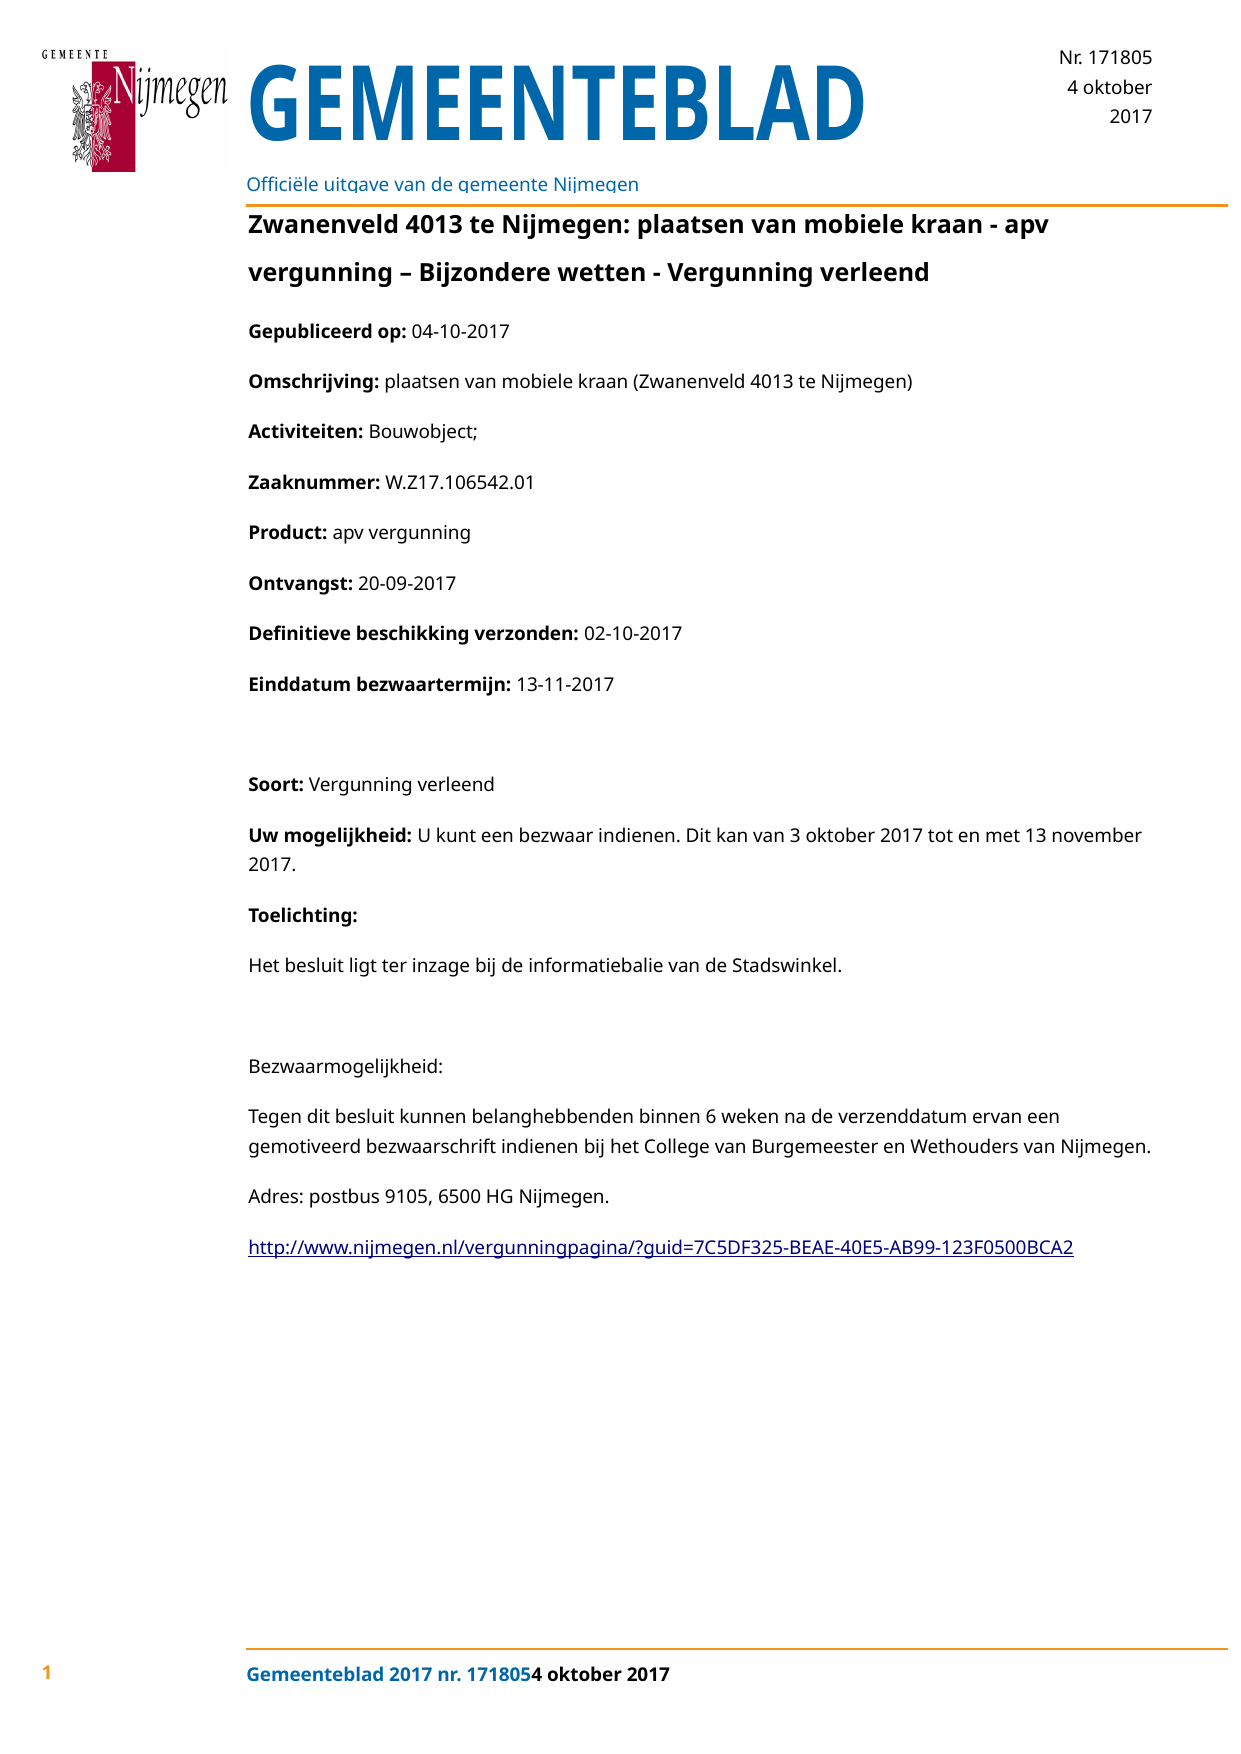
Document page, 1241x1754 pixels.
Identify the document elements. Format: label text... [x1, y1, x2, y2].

text Soort: Vergunning verleend [248, 772, 1152, 797]
text Bezwaarmogelijkheid: [248, 1053, 1152, 1079]
text Definitieve beschikking verzonden: 02-10-2017 [248, 620, 1152, 646]
text Tegen dit besluit kunnen belanghebbenden binnen 6 weken na de verzenddatum ervan een gemotiveerd bezwaarschrift indienen bij het College van Burgemeester en Wethouders van Nijmegen. [248, 1104, 1152, 1159]
text Het besluit ligt ter inzage bij de informatiebalie van de Stadswinkel. [248, 952, 1152, 978]
text Gepubliceerd op: 04-10-2017 [248, 318, 1152, 344]
text Einddatum bezwaartermijn: 13-11-2017 [248, 671, 1152, 697]
text Zaaknummer: W.Z17.106542.01 [248, 469, 1152, 495]
text Omschrijving: plaatsen van mobiele kraan (Zwanenveld 4013 te Nijmegen) [248, 368, 1152, 394]
text Toelichting: [248, 902, 1152, 928]
text Activiteiten: Bouwobject; [248, 419, 1152, 444]
text http://www.nijmegen.nl/vergunningpagina/?guid=7C5DF325-BEAE-40E5-AB99-123F0500BCA2 [248, 1234, 1152, 1260]
text Zwanenveld 4013 te Nijmegen: plaatsen van mobiele kraan - apv vergunning – Bijzondere wetten - Vergunning verleend [248, 207, 1152, 288]
text Adres: postbus 9105, 6500 HG Nijmegen. [248, 1184, 1152, 1209]
text Uw mogelijkheid: U kunt een bezwaar indienen. Dit kan van 3 oktober 2017 tot en met 13 november 2017. [248, 822, 1152, 877]
text Product: apv vergunning [248, 519, 1152, 545]
picture [41, 47, 231, 172]
text Ontvangst: 20-09-2017 [248, 570, 1152, 596]
